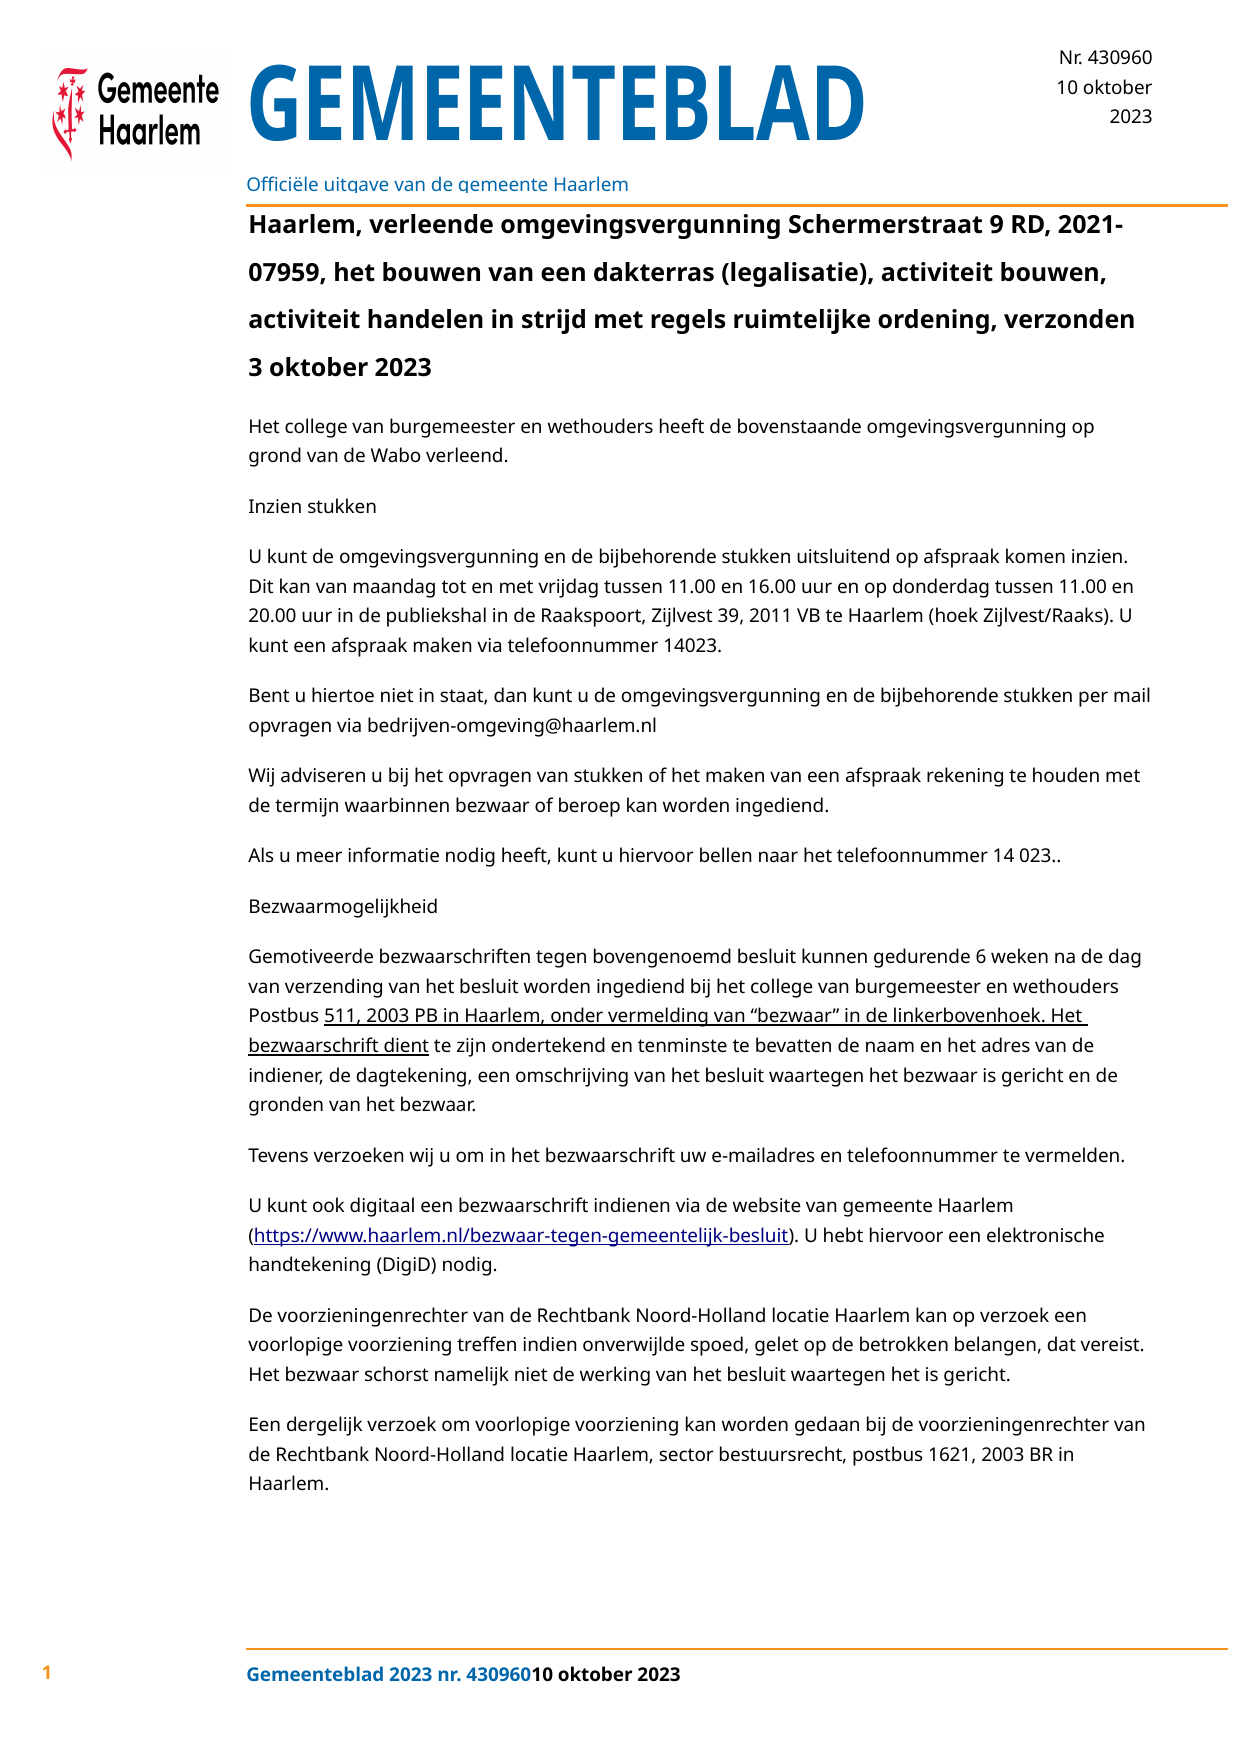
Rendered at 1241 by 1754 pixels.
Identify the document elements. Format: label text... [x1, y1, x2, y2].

text Een dergelijk verzoek om voorlopige voorziening kan worden gedaan bij de voorzieningenrechter van de Rechtbank Noord-Holland locatie Haarlem, sector bestuursrecht, postbus 1621, 2003 BR in Haarlem. [248, 1411, 1152, 1496]
text U kunt ook digitaal een bezwaarschrift indienen via de website van gemeente Haarlem (https://www.haarlem.nl/bezwaar-tegen-gemeentelijk-besluit). U hebt hiervoor een elektronische handtekening (DigiD) nodig. [248, 1192, 1152, 1277]
text Wij adviseren u bij het opvragen van stukken of het maken van een afspraak rekening te houden met de termijn waarbinnen bezwaar of beroep kan worden ingediend. [248, 763, 1152, 818]
text De voorzieningenrechter van de Rechtbank Noord-Holland locatie Haarlem kan op verzoek een voorlopige voorziening treffen indien onverwijlde spoed, gelet op de betrokken belangen, dat vereist. Het bezwaar schorst namelijk niet de werking van het besluit waartegen het is gericht. [248, 1302, 1152, 1387]
text Bent u hiertoe niet in staat, dan kunt u de omgevingsvergunning en de bijbehorende stukken per mail opvragen via bedrijven-omgeving@haarlem.nl [248, 683, 1152, 738]
text Inzien stukken [248, 493, 1152, 519]
text Gemotiveerde bezwaarschriften tegen bovengenoemd besluit kunnen gedurende 6 weken na de dag van verzending van het besluit worden ingediend bij het college van burgemeester en wethouders Postbus 511, 2003 PB in Haarlem, onder vermelding van “bezwaar” in de linkerbovenhoek. Het bezwaarschrift dient te zijn ondertekend en tenminste te bevatten de naam en het adres van de indiener, de dagtekening, een omschrijving van het besluit waartegen het bezwaar is gericht en de gronden van het bezwaar. [248, 943, 1152, 1117]
picture [41, 47, 231, 172]
text Haarlem, verleende omgevingsvergunning Schermerstraat 9 RD, 2021-07959, het bouwen van een dakterras (legalisatie), activiteit bouwen, activiteit handelen in strijd met regels ruimtelijke ordening, verzonden 3 oktober 2023 [248, 207, 1152, 384]
text U kunt de omgevingsvergunning en de bijbehorende stukken uitsluitend op afspraak komen inzien. Dit kan van maandag tot en met vrijdag tussen 11.00 en 16.00 uur en op donderdag tussen 11.00 en 20.00 uur in de publiekshal in de Raakspoort, Zijlvest 39, 2011 VB te Haarlem (hoek Zijlvest/Raaks). U kunt een afspraak maken via telefoonnummer 14023. [248, 543, 1152, 658]
text Bezwaarmogelijkheid [248, 893, 1152, 919]
text Tevens verzoeken wij u om in het bezwaarschrift uw e-mailadres en telefoonnummer te vermelden. [248, 1142, 1152, 1168]
text Het college van burgemeester en wethouders heeft de bovenstaande omgevingsvergunning op grond van de Wabo verleend. [248, 413, 1152, 468]
text Als u meer informatie nodig heeft, kunt u hiervoor bellen naar het telefoonnummer 14 023.. [248, 843, 1152, 868]
